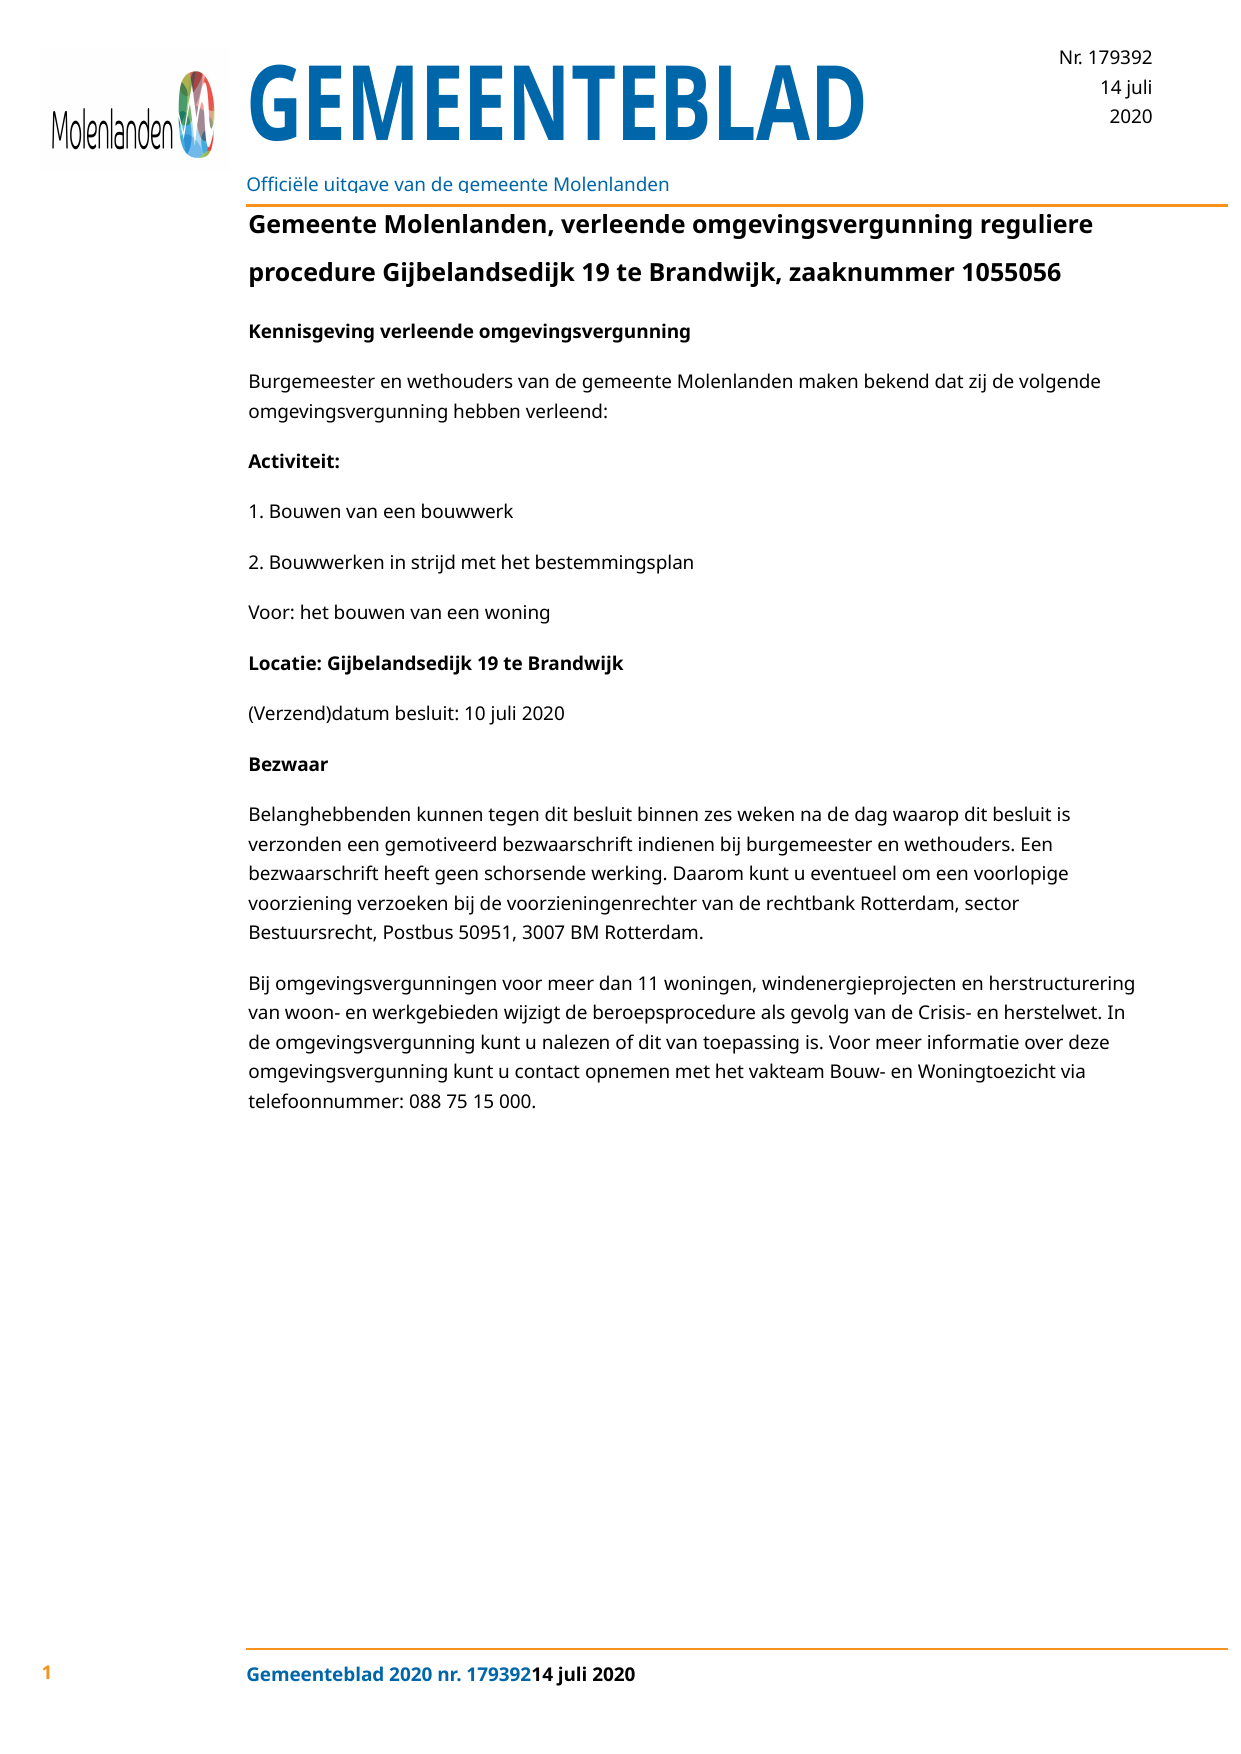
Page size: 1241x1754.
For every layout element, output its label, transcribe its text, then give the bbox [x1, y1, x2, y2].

picture [41, 47, 231, 172]
text Burgemeester en wethouders van de gemeente Molenlanden maken bekend dat zij de volgende omgevingsvergunning hebben verleend: [248, 368, 1152, 424]
text Bezwaar [248, 751, 1152, 777]
text Locatie: Gijbelandsedijk 19 te Brandwijk [248, 650, 1152, 676]
text Kennisgeving verleende omgevingsvergunning [248, 318, 1152, 344]
text (Verzend)datum besluit: 10 juli 2020 [248, 700, 1152, 726]
text Activiteit: [248, 448, 1152, 474]
text Belanghebbenden kunnen tegen dit besluit binnen zes weken na de dag waarop dit besluit is verzonden een gemotiveerd bezwaarschrift indienen bij burgemeester en wethouders. Een bezwaarschrift heeft geen schorsende werking. Daarom kunt u eventueel om een voorlopige voorziening verzoeken bij de voorzieningenrechter van de rechtbank Rotterdam, sector Bestuursrecht, Postbus 50951, 3007 BM Rotterdam. [248, 801, 1152, 945]
text 1. Bouwen van een bouwwerk [248, 499, 1152, 524]
text 2. Bouwwerken in strijd met het bestemmingsplan [248, 549, 1152, 575]
text Gemeente Molenlanden, verleende omgevingsvergunning reguliere procedure Gijbelandsedijk 19 te Brandwijk, zaaknummer 1055056 [248, 207, 1152, 288]
text Voor: het bouwen van een woning [248, 599, 1152, 625]
text Bij omgevingsvergunningen voor meer dan 11 woningen, windenergieprojecten en herstructurering van woon- en werkgebieden wijzigt de beroepsprocedure als gevolg van de Crisis- en herstelwet. In de omgevingsvergunning kunt u nalezen of dit van toepassing is. Voor meer informatie over deze omgevingsvergunning kunt u contact opnemen met het vakteam Bouw- en Woningtoezicht via telefoonnummer: 088 75 15 000. [248, 970, 1152, 1114]
